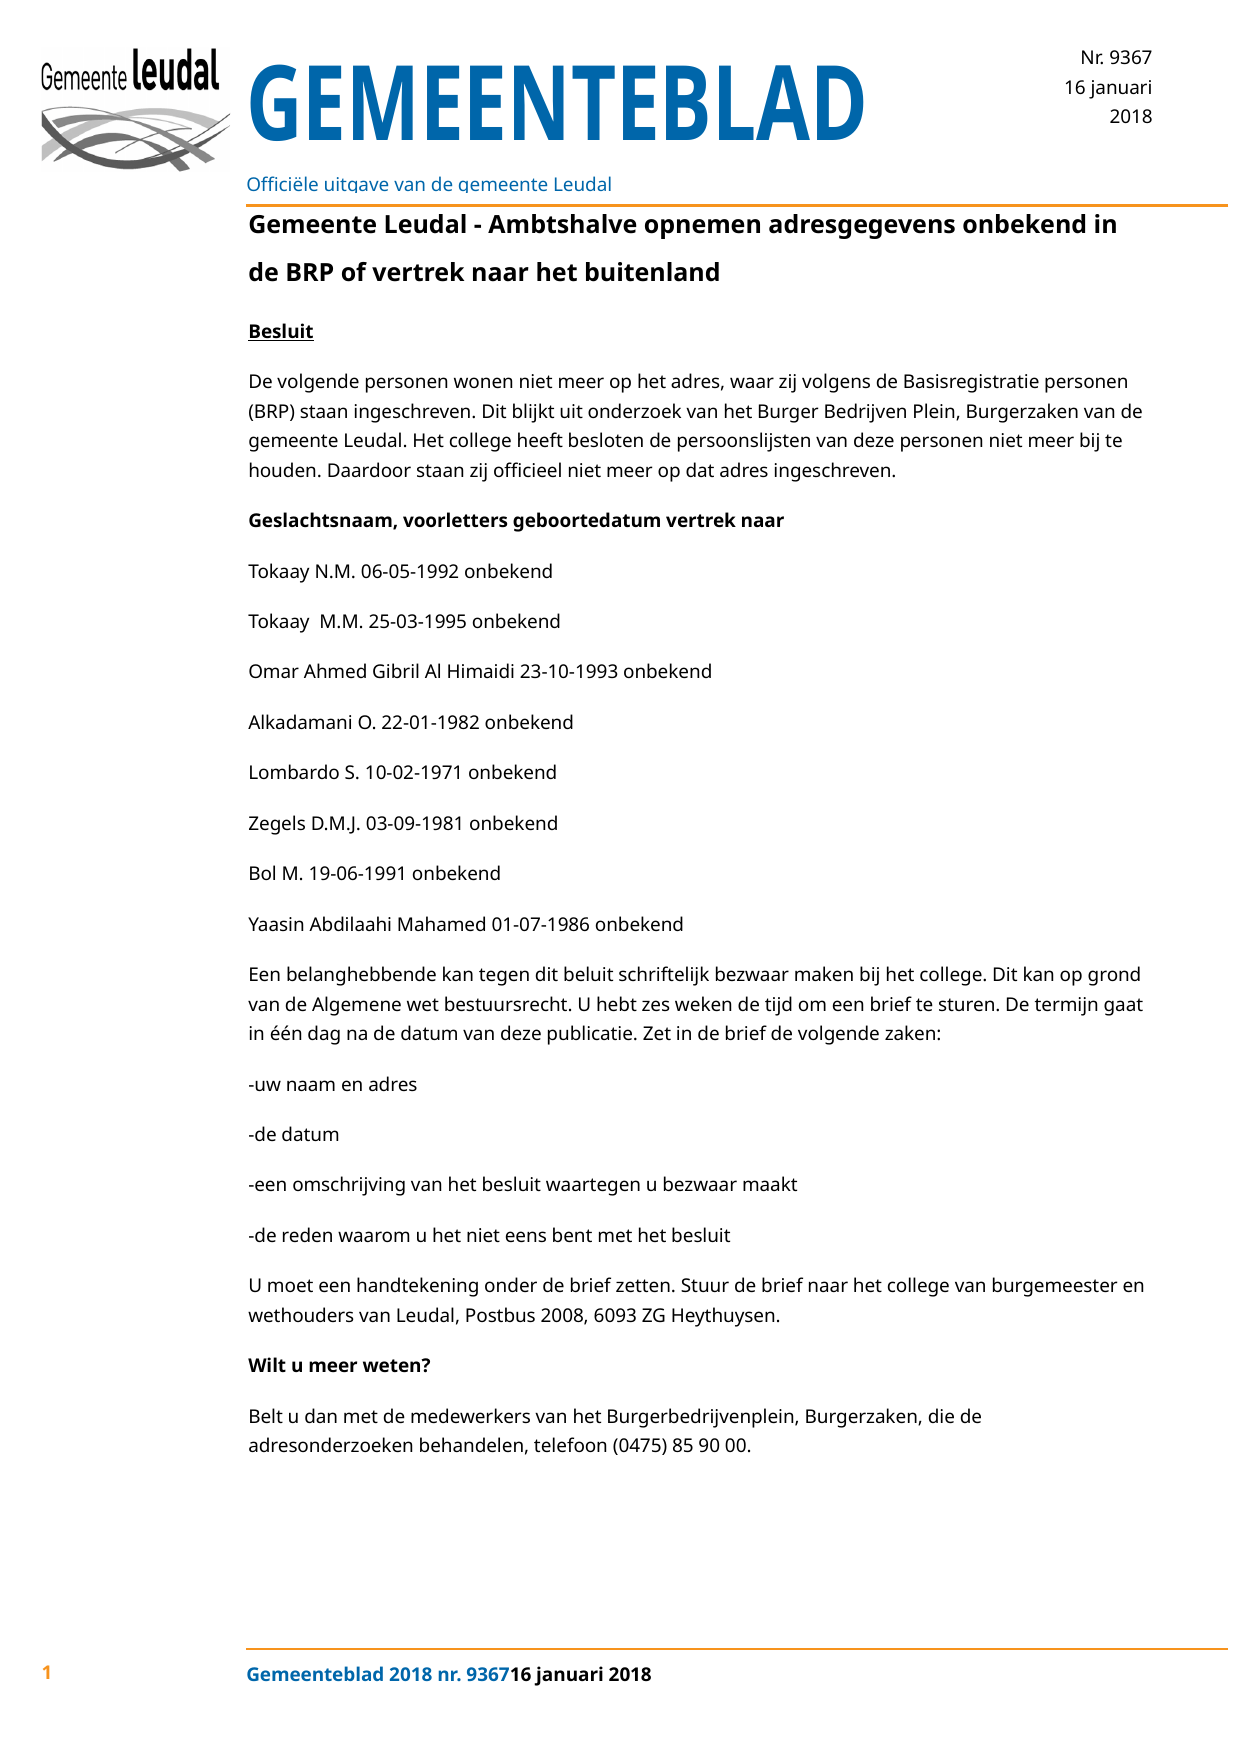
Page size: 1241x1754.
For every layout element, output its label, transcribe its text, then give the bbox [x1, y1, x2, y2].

text Gemeente Leudal - Ambtshalve opnemen adresgegevens onbekend in de BRP of vertrek naar het buitenland [248, 207, 1152, 288]
text Tokaay M.M. 25-03-1995 onbekend [248, 608, 1152, 634]
text De volgende personen wonen niet meer op het adres, waar zij volgens de Basisregistratie personen (BRP) staan ingeschreven. Dit blijkt uit onderzoek van het Burger Bedrijven Plein, Burgerzaken van de gemeente Leudal. Het college heeft besloten de persoonslijsten van deze personen niet meer bij te houden. Daardoor staan zij officieel niet meer op dat adres ingeschreven. [248, 368, 1152, 483]
text Bol M. 19-06-1991 onbekend [248, 860, 1152, 886]
text -uw naam en adres [248, 1071, 1152, 1097]
text Besluit [248, 318, 1152, 344]
text -de reden waarom u het niet eens bent met het besluit [248, 1222, 1152, 1248]
text -de datum [248, 1121, 1152, 1147]
text Geslachtsnaam, voorletters geboortedatum vertrek naar [248, 507, 1152, 533]
text U moet een handtekening onder de brief zetten. Stuur de brief naar het college van burgemeester en wethouders van Leudal, Postbus 2008, 6093 ZG Heythuysen. [248, 1272, 1152, 1328]
text Tokaay N.M. 06-05-1992 onbekend [248, 558, 1152, 584]
text Zegels D.M.J. 03-09-1981 onbekend [248, 810, 1152, 836]
text Wilt u meer weten? [248, 1352, 1152, 1378]
text Omar Ahmed Gibril Al Himaidi 23-10-1993 onbekend [248, 659, 1152, 684]
picture [41, 47, 231, 172]
text Alkadamani O. 22-01-1982 onbekend [248, 709, 1152, 735]
text Yaasin Abdilaahi Mahamed 01-07-1986 onbekend [248, 911, 1152, 937]
text -een omschrijving van het besluit waartegen u bezwaar maakt [248, 1172, 1152, 1197]
text Een belanghebbende kan tegen dit beluit schriftelijk bezwaar maken bij het college. Dit kan op grond van de Algemene wet bestuursrecht. U hebt zes weken de tijd om een brief te sturen. De termijn gaat in één dag na de datum van deze publicatie. Zet in de brief de volgende zaken: [248, 961, 1152, 1046]
text Lombardo S. 10-02-1971 onbekend [248, 759, 1152, 785]
text Belt u dan met de medewerkers van het Burgerbedrijvenplein, Burgerzaken, die de adresonderzoeken behandelen, telefoon (0475) 85 90 00. [248, 1403, 1152, 1458]
